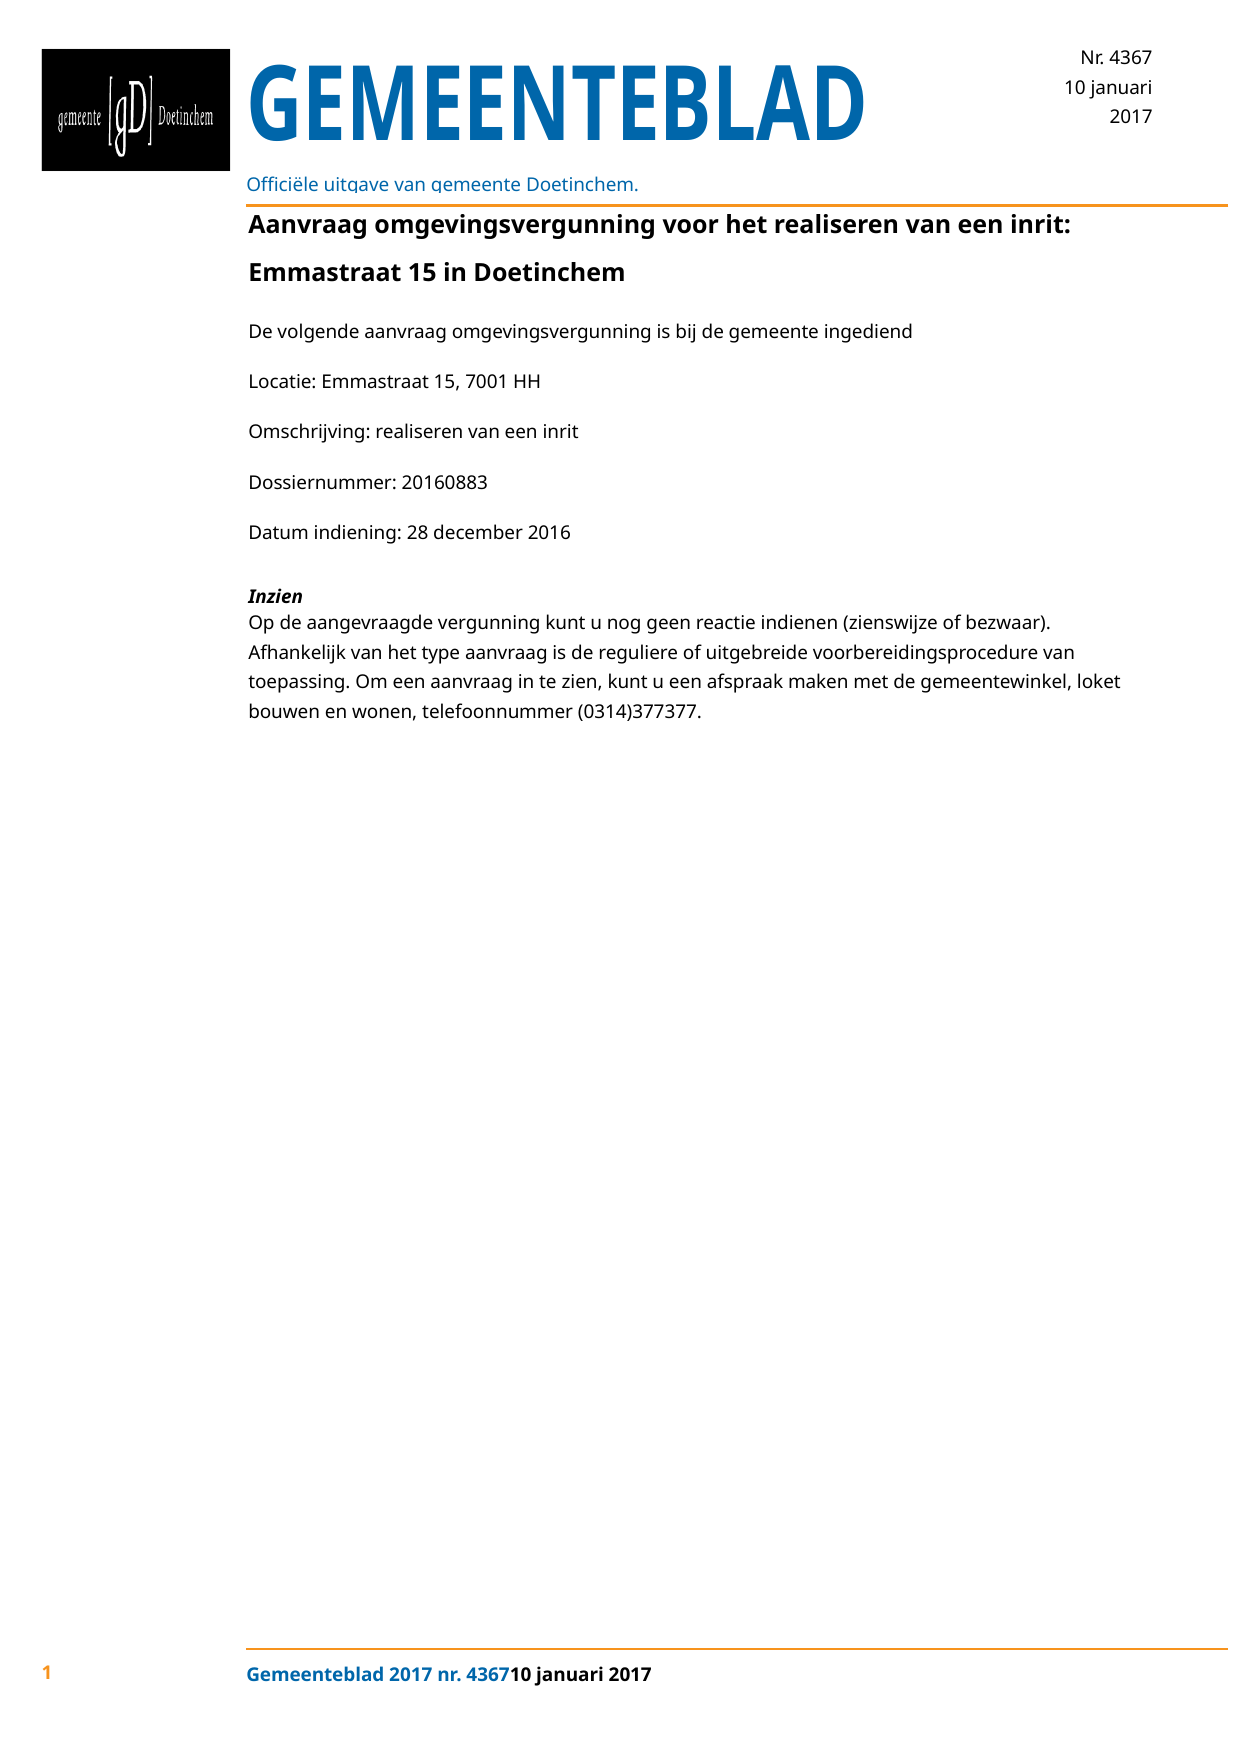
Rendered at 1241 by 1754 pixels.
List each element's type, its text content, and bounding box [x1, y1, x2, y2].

text Dossiernummer: 20160883 [248, 469, 1152, 495]
text Aanvraag omgevingsvergunning voor het realiseren van een inrit: Emmastraat 15 in Doetinchem [248, 207, 1152, 288]
text Omschrijving: realiseren van een inrit [248, 419, 1152, 444]
text De volgende aanvraag omgevingsvergunning is bij de gemeente ingediend [248, 318, 1152, 344]
picture [41, 47, 231, 172]
text Op de aangevraagde vergunning kunt u nog geen reactie indienen (zienswijze of bezwaar). Afhankelijk van het type aanvraag is de reguliere of uitgebreide voorbereidingsprocedure van toepassing. Om een aanvraag in te zien, kunt u een afspraak maken met de gemeentewinkel, loket bouwen en wonen, telefoonnummer (0314)377377. [248, 609, 1152, 724]
text Locatie: Emmastraat 15, 7001 HH [248, 368, 1152, 394]
text Datum indiening: 28 december 2016 [248, 519, 1152, 545]
text Inzien [248, 583, 1152, 609]
